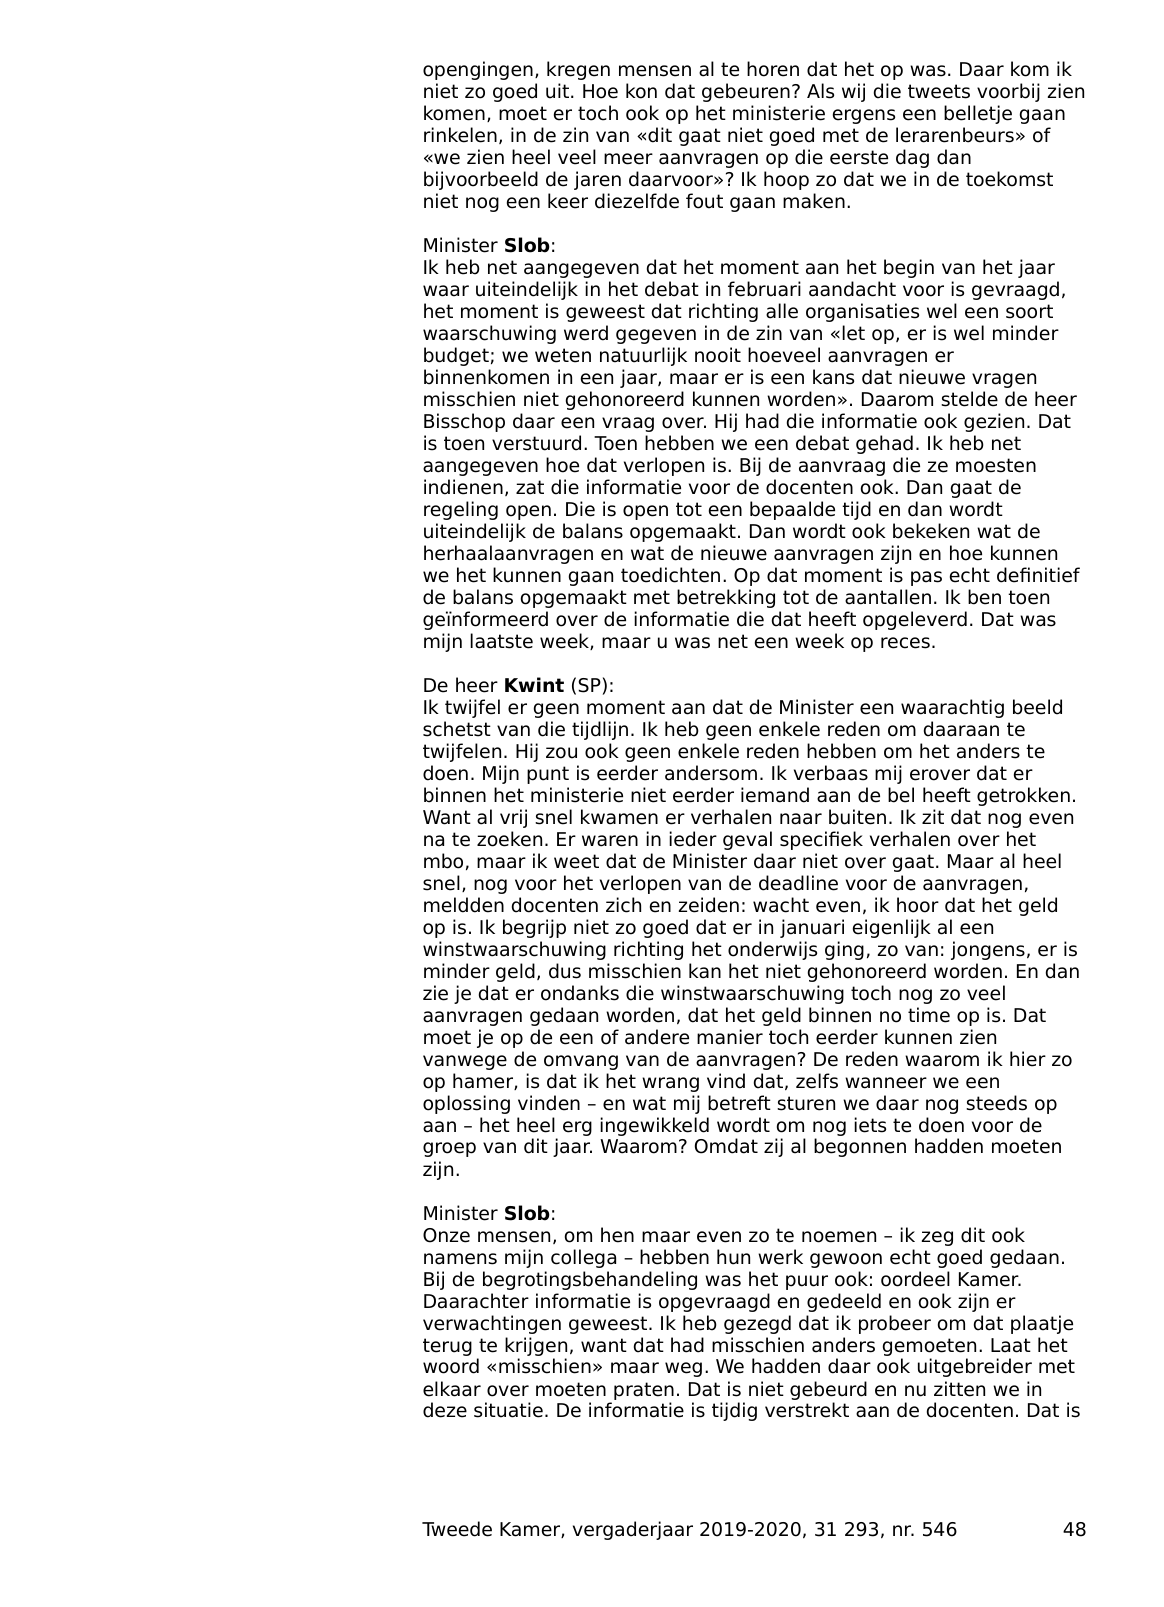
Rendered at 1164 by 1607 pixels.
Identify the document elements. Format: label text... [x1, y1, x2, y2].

text Minister Slob: [422, 1203, 1087, 1224]
text Minister Slob: [422, 235, 1087, 257]
text Onze mensen, om hen maar even zo te noemen – ik zeg dit ook namens mijn collega – hebben hun werk gewoon echt goed gedaan. Bij de begrotingsbehandeling was het puur ook: oordeel Kamer. Daarachter informatie is opgevraagd en gedeeld en ook zijn er verwachtingen geweest. Ik heb gezegd dat ik probeer om dat plaatje terug te krijgen, want dat had misschien anders gemoeten. Laat het woord «misschien» maar weg. We hadden daar ook uitgebreider met elkaar over moeten praten. Dat is niet gebeurd en nu zitten we in deze situatie. De informatie is tijdig verstrekt aan de docenten. Dat is [422, 1224, 1087, 1422]
text Ik heb net aangegeven dat het moment aan het begin van het jaar waar uiteindelijk in het debat in februari aandacht voor is gevraagd, het moment is geweest dat richting alle organisaties wel een soort waarschuwing werd gegeven in de zin van «let op, er is wel minder budget; we weten natuurlijk nooit hoeveel aanvragen er binnenkomen in een jaar, maar er is een kans dat nieuwe vragen misschien niet gehonoreerd kunnen worden». Daarom stelde de heer Bisschop daar een vraag over. Hij had die informatie ook gezien. Dat is toen verstuurd. Toen hebben we een debat gehad. Ik heb net aangegeven hoe dat verlopen is. Bij de aanvraag die ze moesten indienen, zat die informatie voor de docenten ook. Dan gaat de regeling open. Die is open tot een bepaalde tijd en dan wordt uiteindelijk de balans opgemaakt. Dan wordt ook bekeken wat de herhaalaanvragen en wat de nieuwe aanvragen zijn en hoe kunnen we het kunnen gaan toedichten. Op dat moment is pas echt definitief de balans opgemaakt met betrekking tot de aantallen. Ik ben toen geïnformeerd over de informatie die dat heeft opgeleverd. Dat was mijn laatste week, maar u was net een week op reces. [422, 257, 1087, 653]
text Ik twijfel er geen moment aan dat de Minister een waarachtig beeld schetst van die tijdlijn. Ik heb geen enkele reden om daaraan te twijfelen. Hij zou ook geen enkele reden hebben om het anders te doen. Mijn punt is eerder andersom. Ik verbaas mij erover dat er binnen het ministerie niet eerder iemand aan de bel heeft getrokken. Want al vrij snel kwamen er verhalen naar buiten. Ik zit dat nog even na te zoeken. Er waren in ieder geval specifiek verhalen over het mbo, maar ik weet dat de Minister daar niet over gaat. Maar al heel snel, nog voor het verlopen van de deadline voor de aanvragen, meldden docenten zich en zeiden: wacht even, ik hoor dat het geld op is. Ik begrijp niet zo goed dat er in januari eigenlijk al een winstwaarschuwing richting het onderwijs ging, zo van: jongens, er is minder geld, dus misschien kan het niet gehonoreerd worden. En dan zie je dat er ondanks die winstwaarschuwing toch nog zo veel aanvragen gedaan worden, dat het geld binnen no time op is. Dat moet je op de een of andere manier toch eerder kunnen zien vanwege de omvang van de aanvragen? De reden waarom ik hier zo op hamer, is dat ik het wrang vind dat, zelfs wanneer we een oplossing vinden – en wat mij betreft sturen we daar nog steeds op aan – het heel erg ingewikkeld wordt om nog iets te doen voor de groep van dit jaar. Waarom? Omdat zij al begonnen hadden moeten zijn. [422, 697, 1087, 1180]
text opengingen, kregen mensen al te horen dat het op was. Daar kom ik niet zo goed uit. Hoe kon dat gebeuren? Als wij die tweets voorbij zien komen, moet er toch ook op het ministerie ergens een belletje gaan rinkelen, in de zin van «dit gaat niet goed met de lerarenbeurs» of «we zien heel veel meer aanvragen op die eerste dag dan bijvoorbeeld de jaren daarvoor»? Ik hoop zo dat we in de toekomst niet nog een keer diezelfde fout gaan maken. [422, 59, 1087, 213]
text De heer Kwint (SP): [422, 675, 1087, 697]
